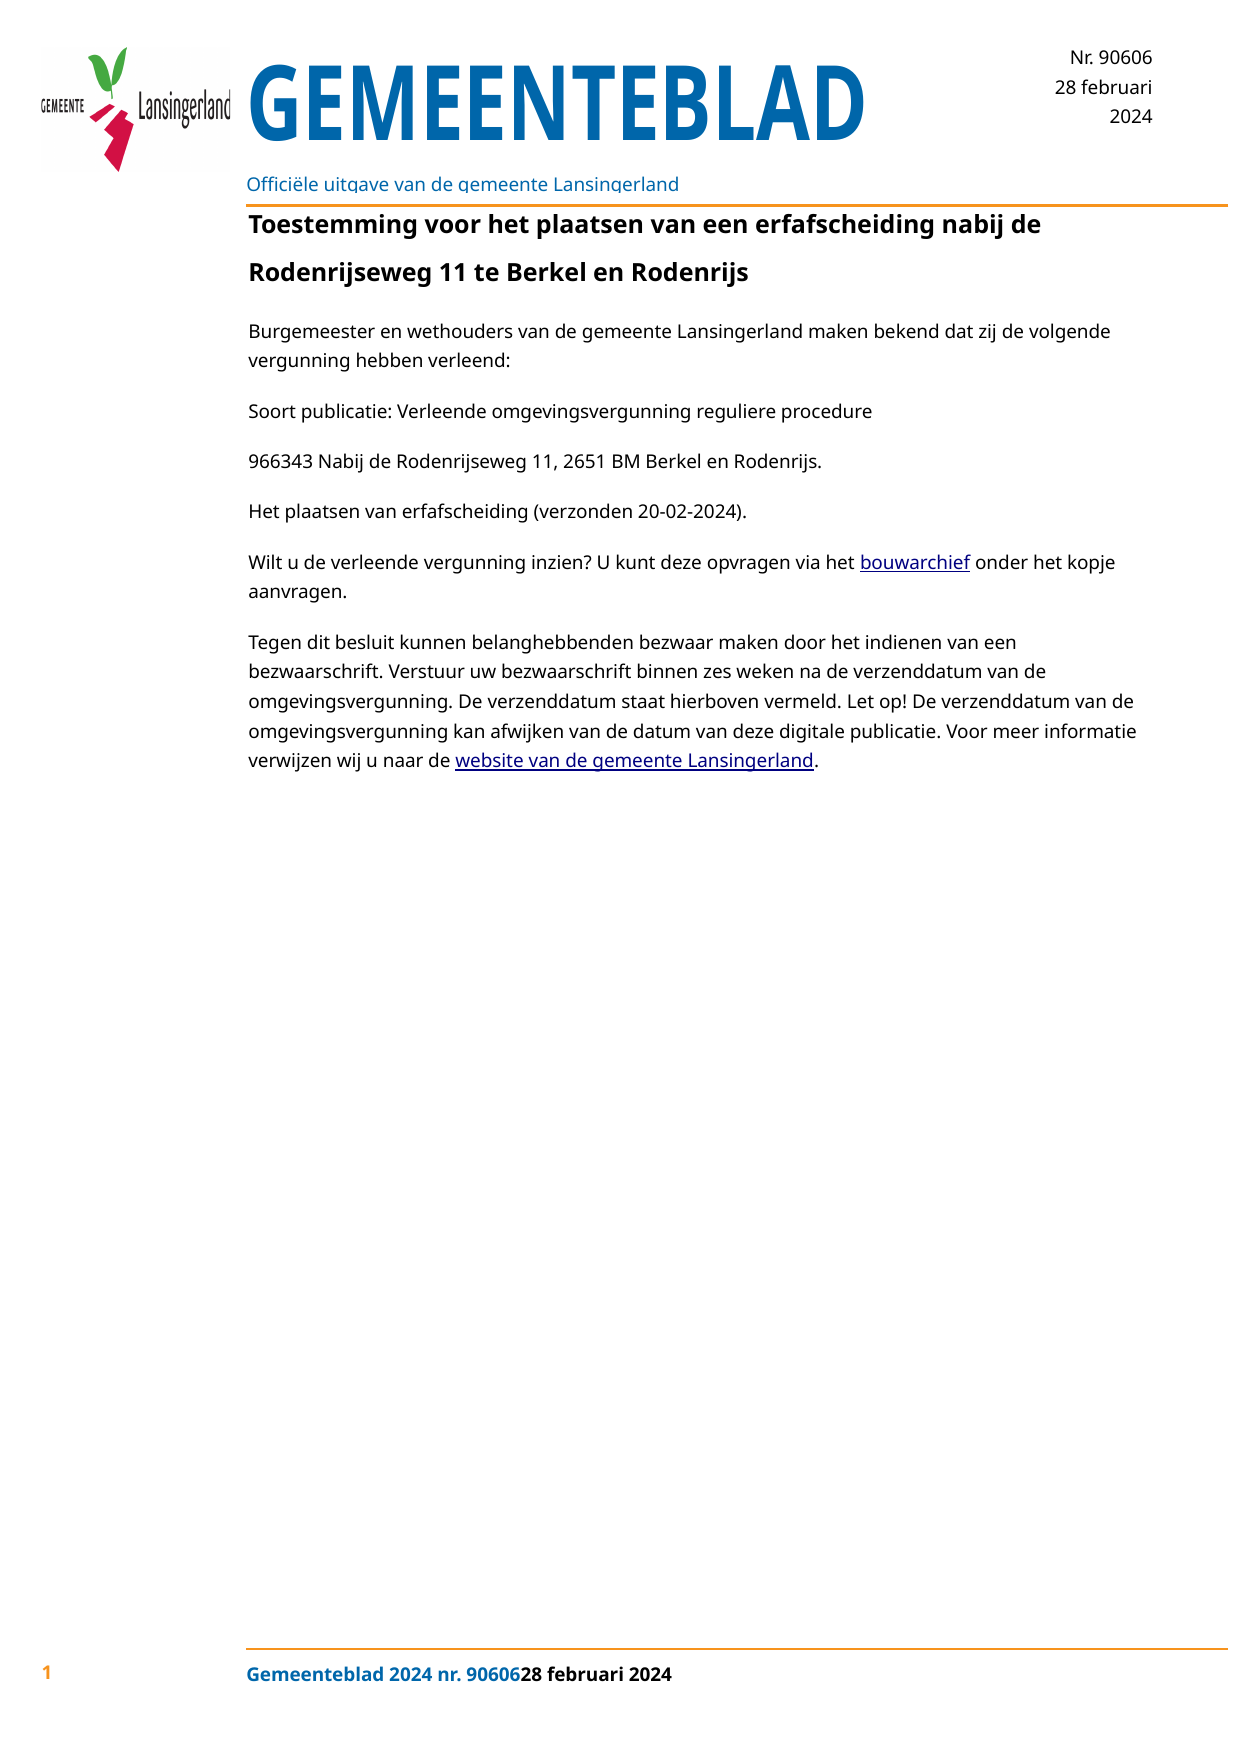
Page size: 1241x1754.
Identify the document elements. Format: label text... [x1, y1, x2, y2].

text Het plaatsen van erfafscheiding (verzonden 20-02-2024). [248, 499, 1152, 524]
text Wilt u de verleende vergunning inzien? U kunt deze opvragen via het bouwarchief onder het kopje aanvragen. [248, 549, 1152, 604]
text Burgemeester en wethouders van de gemeente Lansingerland maken bekend dat zij de volgende vergunning hebben verleend: [248, 318, 1152, 373]
text 966343 Nabij de Rodenrijseweg 11, 2651 BM Berkel en Rodenrijs. [248, 448, 1152, 474]
text Soort publicatie: Verleende omgevingsvergunning reguliere procedure [248, 398, 1152, 424]
picture [41, 47, 231, 172]
text Toestemming voor het plaatsen van een erfafscheiding nabij de Rodenrijseweg 11 te Berkel en Rodenrijs [248, 207, 1152, 288]
text Tegen dit besluit kunnen belanghebbenden bezwaar maken door het indienen van een bezwaarschrift. Verstuur uw bezwaarschrift binnen zes weken na de verzenddatum van de omgevingsvergunning. De verzenddatum staat hierboven vermeld. Let op! De verzenddatum van de omgevingsvergunning kan afwijken van de datum van deze digitale publicatie. Voor meer informatie verwijzen wij u naar de website van de gemeente Lansingerland. [248, 629, 1152, 773]
